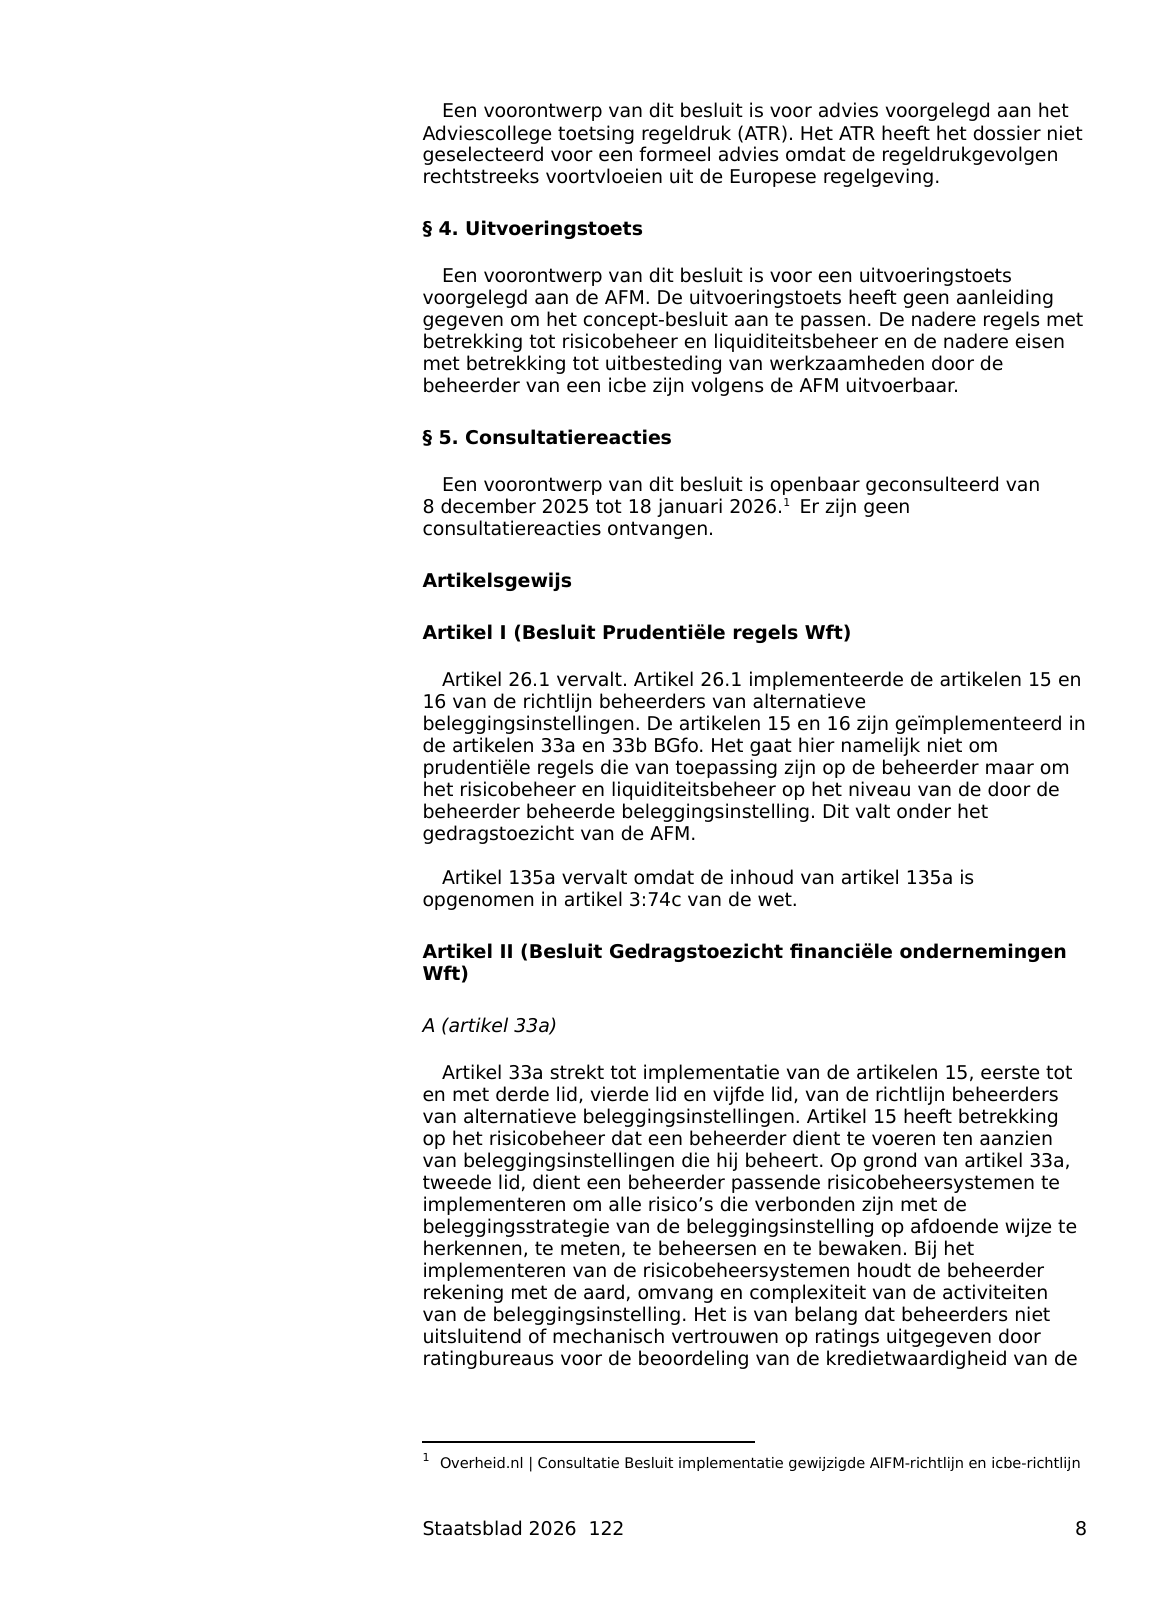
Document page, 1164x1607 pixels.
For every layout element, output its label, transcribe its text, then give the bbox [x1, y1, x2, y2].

subtitle § 4. Uitvoeringstoets [422, 218, 1087, 240]
text Een voorontwerp van dit besluit is voor advies voorgelegd aan het Adviescollege toetsing regeldruk (ATR). Het ATR heeft het dossier niet geselecteerd voor een formeel advies omdat de regeldrukgevolgen rechtstreeks voortvloeien uit de Europese regelgeving. [422, 100, 1087, 188]
text Artikel 33a strekt tot implementatie van de artikelen 15, eerste tot en met derde lid, vierde lid en vijfde lid, van de richtlijn beheerders van alternatieve beleggingsinstellingen. Artikel 15 heeft betrekking op het risicobeheer dat een beheerder dient te voeren ten aanzien van beleggingsinstellingen die hij beheert. Op grond van artikel 33a, tweede lid, dient een beheerder passende risicobeheersystemen te implementeren om alle risico’s die verbonden zijn met de beleggingsstrategie van de beleggingsinstelling op afdoende wijze te herkennen, te meten, te beheersen en te bewaken. Bij het implementeren van de risicobeheersystemen houdt de beheerder rekening met de aard, omvang en complexiteit van de activiteiten van de beleggingsinstelling. Het is van belang dat beheerders niet uitsluitend of mechanisch vertrouwen op ratings uitgegeven door ratingbureaus voor de beoordeling van de kredietwaardigheid van de [422, 1062, 1087, 1370]
subtitle A (artikel 33a) [422, 1015, 1087, 1037]
text Artikel 135a vervalt omdat de inhoud van artikel 135a is opgenomen in artikel 3:74c van de wet. [422, 867, 1087, 911]
text Artikel 26.1 vervalt. Artikel 26.1 implementeerde de artikelen 15 en 16 van de richtlijn beheerders van alternatieve beleggingsinstellingen. De artikelen 15 en 16 zijn geïmplementeerd in de artikelen 33a en 33b BGfo. Het gaat hier namelijk niet om prudentiële regels die van toepassing zijn op de beheerder maar om het risicobeheer en liquiditeitsbeheer op het niveau van de door de beheerder beheerde beleggingsinstelling. Dit valt onder het gedragstoezicht van de AFM. [422, 669, 1087, 845]
text Overheid.nl | Consultatie Besluit implementatie gewijzigde AIFM-richtlijn en icbe-richtlijn [422, 1451, 1087, 1473]
text Een voorontwerp van dit besluit is openbaar geconsulteerd van 8 december 2025 tot 18 januari 2026. Er zijn geen consultatiereacties ontvangen. [422, 474, 1087, 540]
subtitle Artikelsgewijs [422, 570, 1087, 592]
text Een voorontwerp van dit besluit is voor een uitvoeringstoets voorgelegd aan de AFM. De uitvoeringstoets heeft geen aanleiding gegeven om het concept-besluit aan te passen. De nadere regels met betrekking tot risicobeheer en liquiditeitsbeheer en de nadere eisen met betrekking tot uitbesteding van werkzaamheden door de beheerder van een icbe zijn volgens de AFM uitvoerbaar. [422, 265, 1087, 397]
subtitle § 5. Consultatiereacties [422, 427, 1087, 449]
subtitle Artikel II (Besluit Gedragstoezicht financiële ondernemingen Wft) [422, 941, 1087, 985]
subtitle Artikel I (Besluit Prudentiële regels Wft) [422, 622, 1087, 644]
